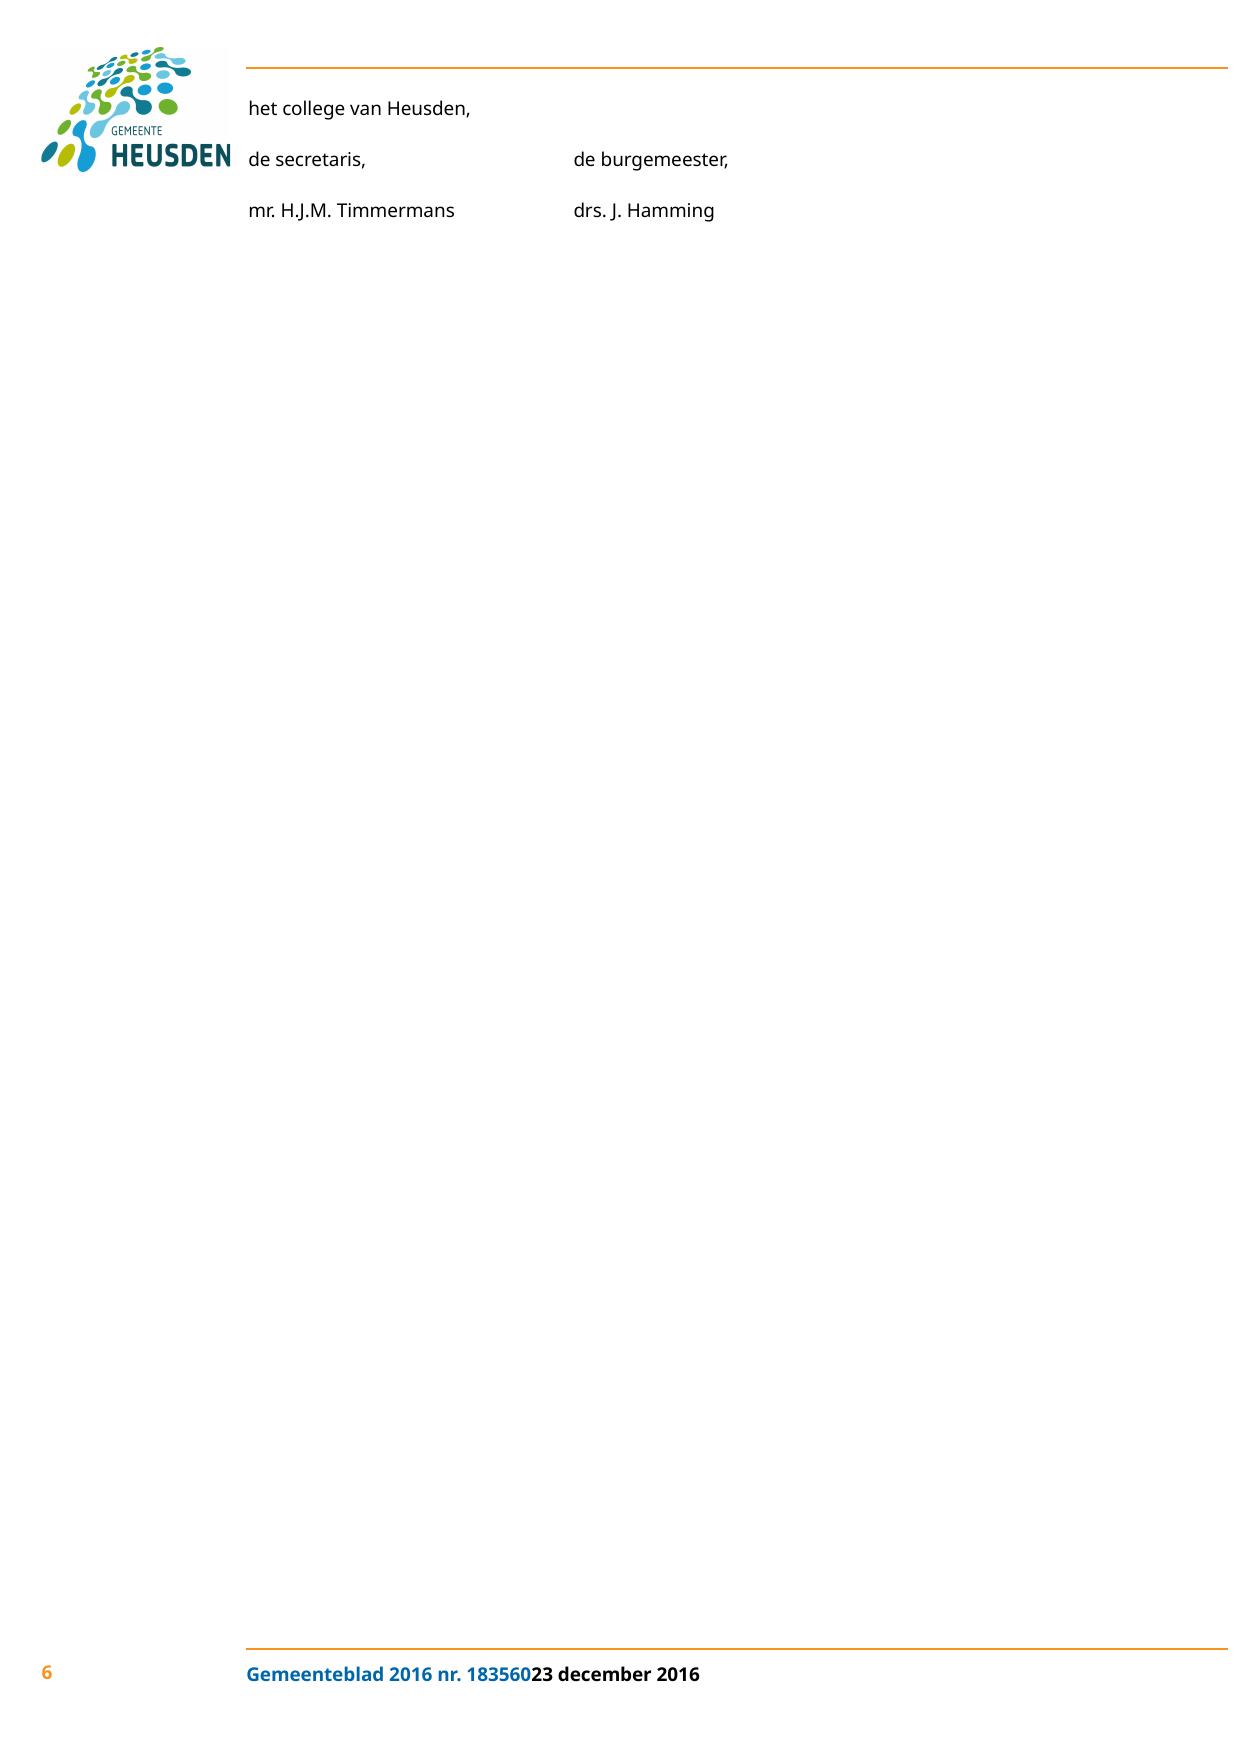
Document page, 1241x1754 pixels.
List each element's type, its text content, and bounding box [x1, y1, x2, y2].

picture [41, 47, 231, 172]
table_header het college van Heusden, [248, 95, 1152, 121]
table_cell [248, 121, 1152, 146]
table_cell de burgemeester, [573, 146, 1152, 172]
table_cell [248, 172, 573, 198]
table_cell drs. J. Hamming [573, 198, 1152, 223]
table_cell [573, 172, 1152, 198]
table_cell mr. H.J.M. Timmermans [248, 198, 573, 223]
table_cell de secretaris, [248, 146, 573, 172]
